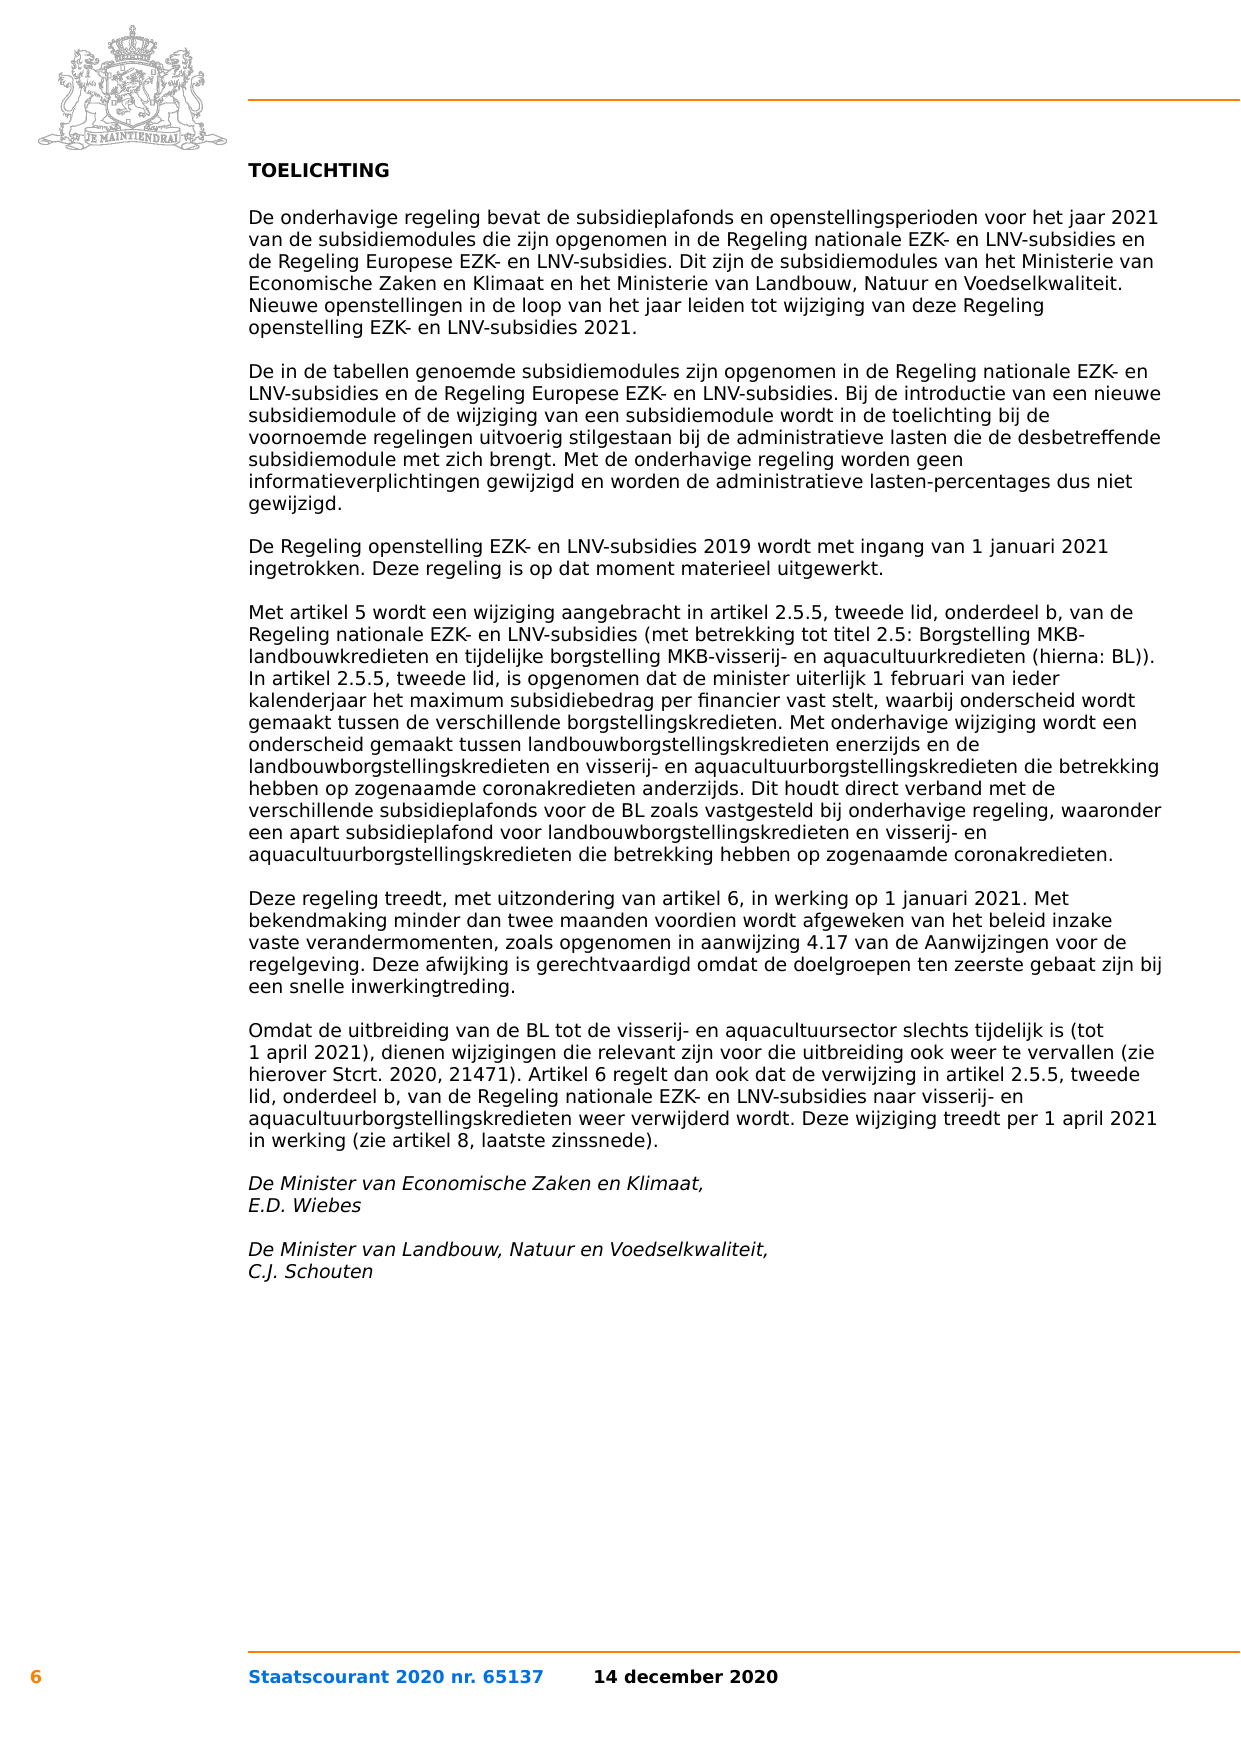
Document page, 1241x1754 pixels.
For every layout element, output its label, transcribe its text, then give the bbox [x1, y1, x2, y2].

subtitle TOELICHTING [248, 160, 1163, 182]
text De Minister van Landbouw, Natuur en Voedselkwaliteit, C.J. Schouten [248, 1239, 1163, 1283]
text De Regeling openstelling EZK- en LNV-subsidies 2019 wordt met ingang van 1 januari 2021 ingetrokken. Deze regeling is op dat moment materieel uitgewerkt. [248, 536, 1163, 580]
text Omdat de uitbreiding van de BL tot de visserij- en aquacultuursector slechts tijdelijk is (tot 1 april 2021), dienen wijzigingen die relevant zijn voor die uitbreiding ook weer te vervallen (zie hierover Stcrt. 2020, 21471). Artikel 6 regelt dan ook dat de verwijzing in artikel 2.5.5, tweede lid, onderdeel b, van de Regeling nationale EZK- en LNV-subsidies naar visserij- en aquacultuurborgstellingskredieten weer verwijderd wordt. Deze wijziging treedt per 1 april 2021 in werking (zie artikel 8, laatste zinssnede). [248, 1019, 1163, 1151]
text De onderhavige regeling bevat de subsidieplafonds en openstellingsperioden voor het jaar 2021 van de subsidiemodules die zijn opgenomen in de Regeling nationale EZK- en LNV-subsidies en de Regeling Europese EZK- en LNV-subsidies. Dit zijn de subsidiemodules van het Ministerie van Economische Zaken en Klimaat en het Ministerie van Landbouw, Natuur en Voedselkwaliteit. Nieuwe openstellingen in de loop van het jaar leiden tot wijziging van deze Regeling openstelling EZK- en LNV-subsidies 2021. [248, 207, 1163, 339]
text Deze regeling treedt, met uitzondering van artikel 6, in werking op 1 januari 2021. Met bekendmaking minder dan twee maanden voordien wordt afgeweken van het beleid inzake vaste verandermomenten, zoals opgenomen in aanwijzing 4.17 van de Aanwijzingen voor de regelgeving. Deze afwijking is gerechtvaardigd omdat de doelgroepen ten zeerste gebaat zijn bij een snelle inwerkingtreding. [248, 888, 1163, 998]
text De in de tabellen genoemde subsidiemodules zijn opgenomen in de Regeling nationale EZK- en LNV-subsidies en de Regeling Europese EZK- en LNV-subsidies. Bij de introductie van een nieuwe subsidiemodule of de wijziging van een subsidiemodule wordt in de toelichting bij de voornoemde regelingen uitvoerig stilgestaan bij de administratieve lasten die de desbetreffende subsidiemodule met zich brengt. Met de onderhavige regeling worden geen informatieverplichtingen gewijzigd en worden de administratieve lasten-percentages dus niet gewijzigd. [248, 361, 1163, 514]
picture [38, 25, 227, 150]
text Met artikel 5 wordt een wijziging aangebracht in artikel 2.5.5, tweede lid, onderdeel b, van de Regeling nationale EZK- en LNV-subsidies (met betrekking tot titel 2.5: Borgstelling MKB-landbouwkredieten en tijdelijke borgstelling MKB-visserij- en aquacultuurkredieten (hierna: BL)). In artikel 2.5.5, tweede lid, is opgenomen dat de minister uiterlijk 1 februari van ieder kalenderjaar het maximum subsidiebedrag per financier vast stelt, waarbij onderscheid wordt gemaakt tussen de verschillende borgstellingskredieten. Met onderhavige wijziging wordt een onderscheid gemaakt tussen landbouwborgstellingskredieten enerzijds en de landbouwborgstellingskredieten en visserij- en aquacultuurborgstellingskredieten die betrekking hebben op zogenaamde coronakredieten anderzijds. Dit houdt direct verband met de verschillende subsidieplafonds voor de BL zoals vastgesteld bij onderhavige regeling, waaronder een apart subsidieplafond voor landbouwborgstellingskredieten en visserij- en aquacultuurborgstellingskredieten die betrekking hebben op zogenaamde coronakredieten. [248, 602, 1163, 866]
text De Minister van Economische Zaken en Klimaat, E.D. Wiebes [248, 1173, 1163, 1217]
